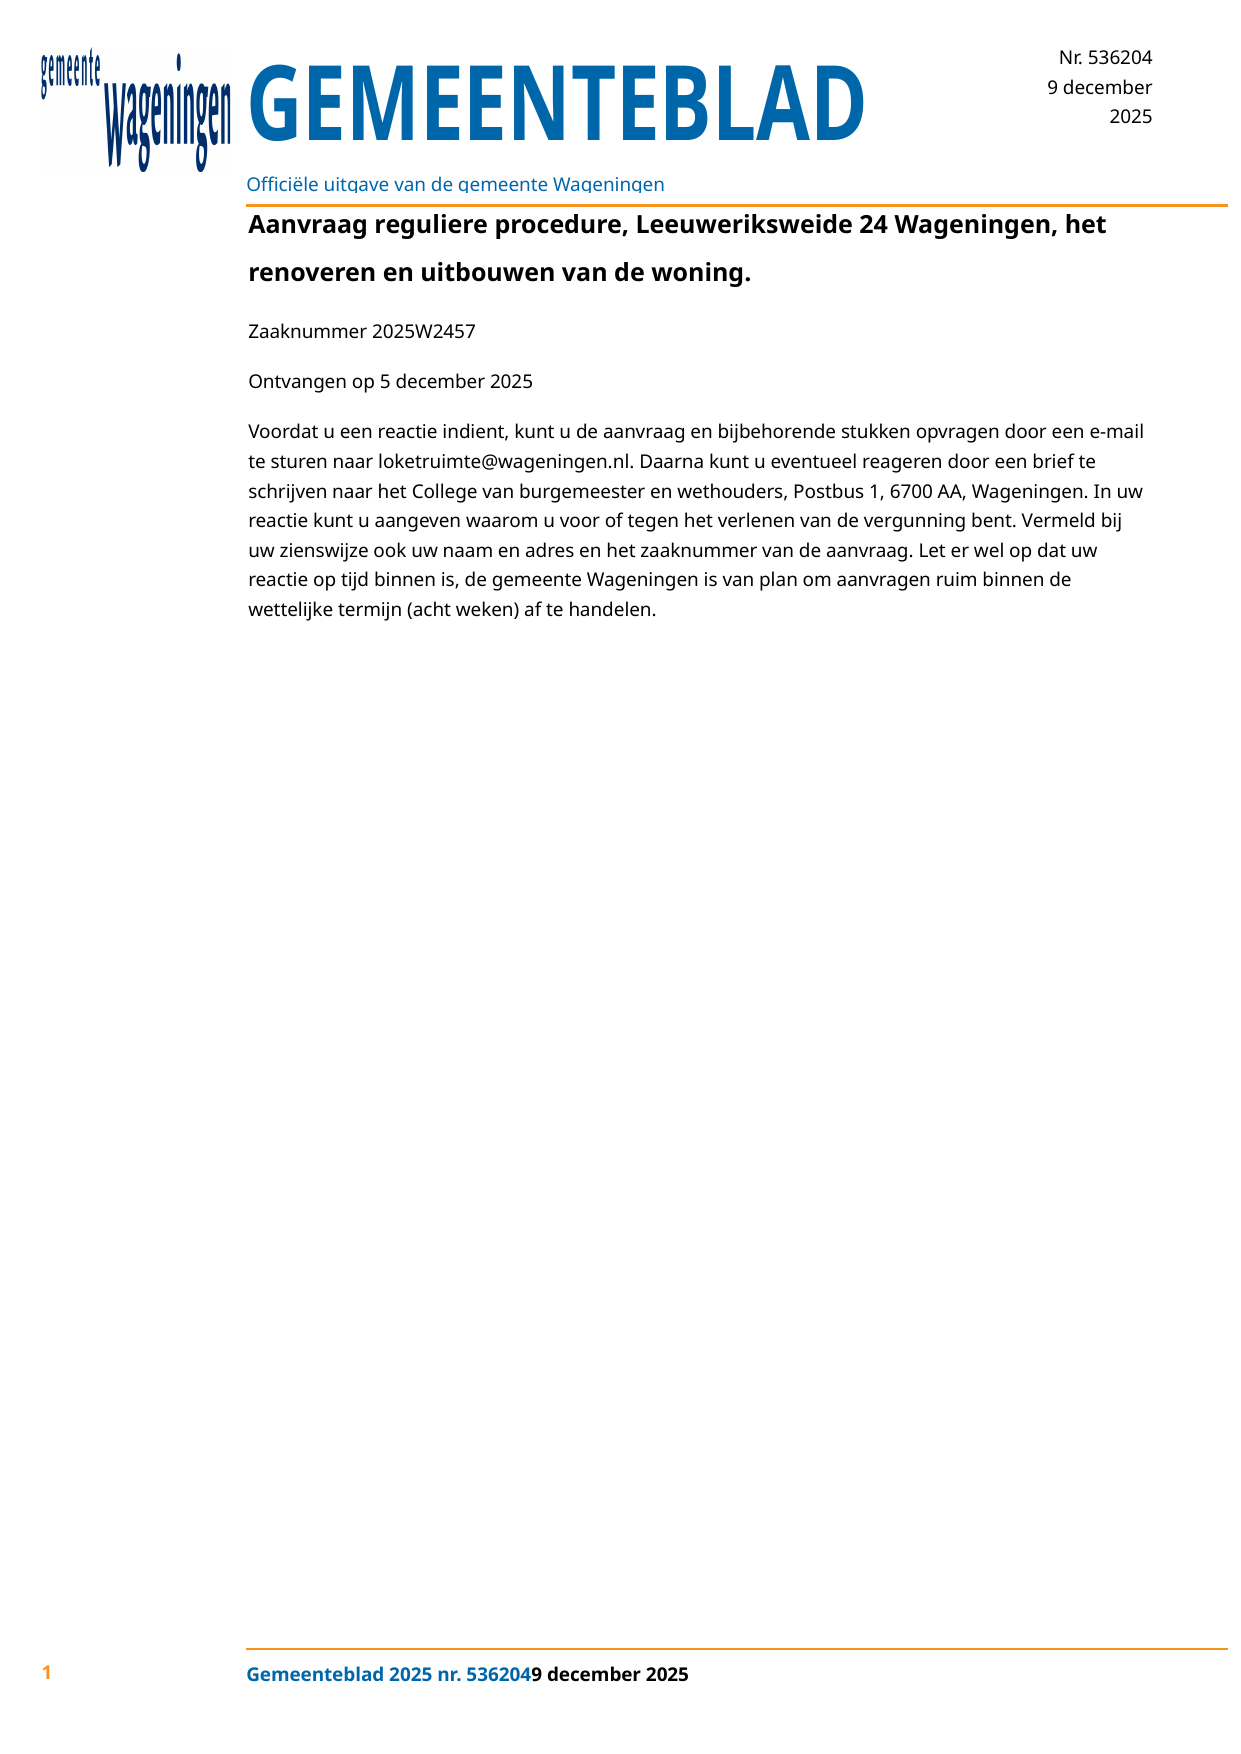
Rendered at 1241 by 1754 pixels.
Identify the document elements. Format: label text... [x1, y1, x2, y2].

text Aanvraag reguliere procedure, Leeuweriksweide 24 Wageningen, het renoveren en uitbouwen van de woning. [248, 207, 1152, 288]
picture [41, 47, 231, 172]
text Voordat u een reactie indient, kunt u de aanvraag en bijbehorende stukken opvragen door een e-mail te sturen naar loketruimte@wageningen.nl. Daarna kunt u eventueel reageren door een brief te schrijven naar het College van burgemeester en wethouders, Postbus 1, 6700 AA, Wageningen. In uw reactie kunt u aangeven waarom u voor of tegen het verlenen van de vergunning bent. Vermeld bij uw zienswijze ook uw naam en adres en het zaaknummer van de aanvraag. Let er wel op dat uw reactie op tijd binnen is, de gemeente Wageningen is van plan om aanvragen ruim binnen de wettelijke termijn (acht weken) af te handelen. [248, 419, 1152, 622]
text Zaaknummer 2025W2457 [248, 318, 1152, 344]
text Ontvangen op 5 december 2025 [248, 368, 1152, 394]
